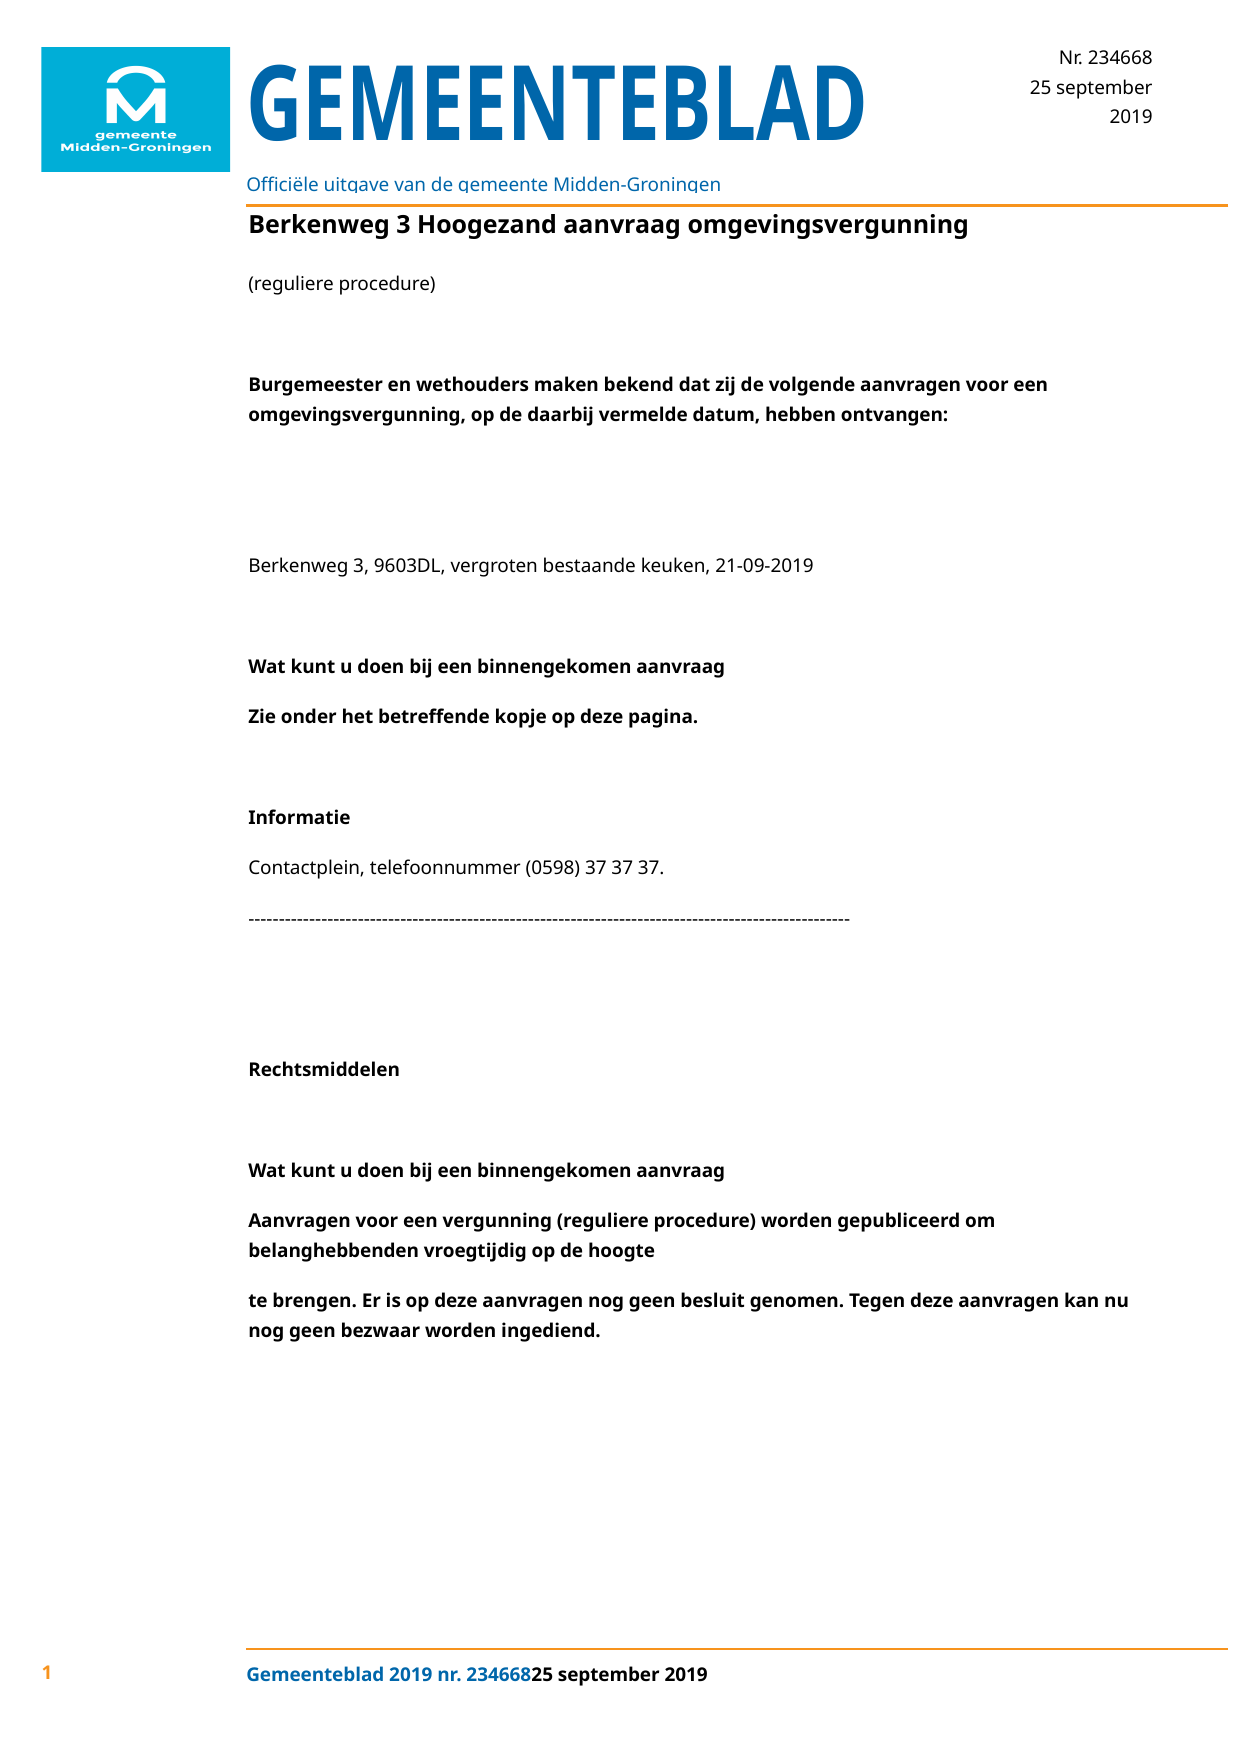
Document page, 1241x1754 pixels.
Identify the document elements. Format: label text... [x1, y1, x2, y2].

text --------------------------------------------------------------------------------------------------- [248, 905, 1152, 931]
picture [184, 146, 190, 153]
text Zie onder het betreffende kopje op deze pagina. [248, 703, 1152, 729]
text Rechtsmiddelen [248, 1056, 1152, 1082]
text Burgemeester en wethouders maken bekend dat zij de volgende aanvragen voor een omgevingsvergunning, op de daarbij vermelde datum, hebben ontvangen: [248, 371, 1152, 426]
text Berkenweg 3 Hoogezand aanvraag omgevingsvergunning [248, 207, 1152, 241]
text te brengen. Er is op deze aanvragen nog geen besluit genomen. Tegen deze aanvragen kan nu nog geen bezwaar worden ingediend. [248, 1287, 1152, 1343]
text Aanvragen voor een vergunning (reguliere procedure) worden gepubliceerd om belanghebbenden vroegtijdig op de hoogte [248, 1207, 1152, 1263]
text Informatie [248, 804, 1152, 830]
text Wat kunt u doen bij een binnengekomen aanvraag [248, 1157, 1152, 1183]
text (reguliere procedure) [248, 270, 1152, 296]
text Wat kunt u doen bij een binnengekomen aanvraag [248, 653, 1152, 678]
picture [108, 66, 164, 82]
text Contactplein, telefoonnummer (0598) 37 37 37. [248, 854, 1152, 880]
picture [107, 89, 165, 122]
text Berkenweg 3, 9603DL, vergroten bestaande keuken, 21-09-2019 [248, 552, 1152, 578]
